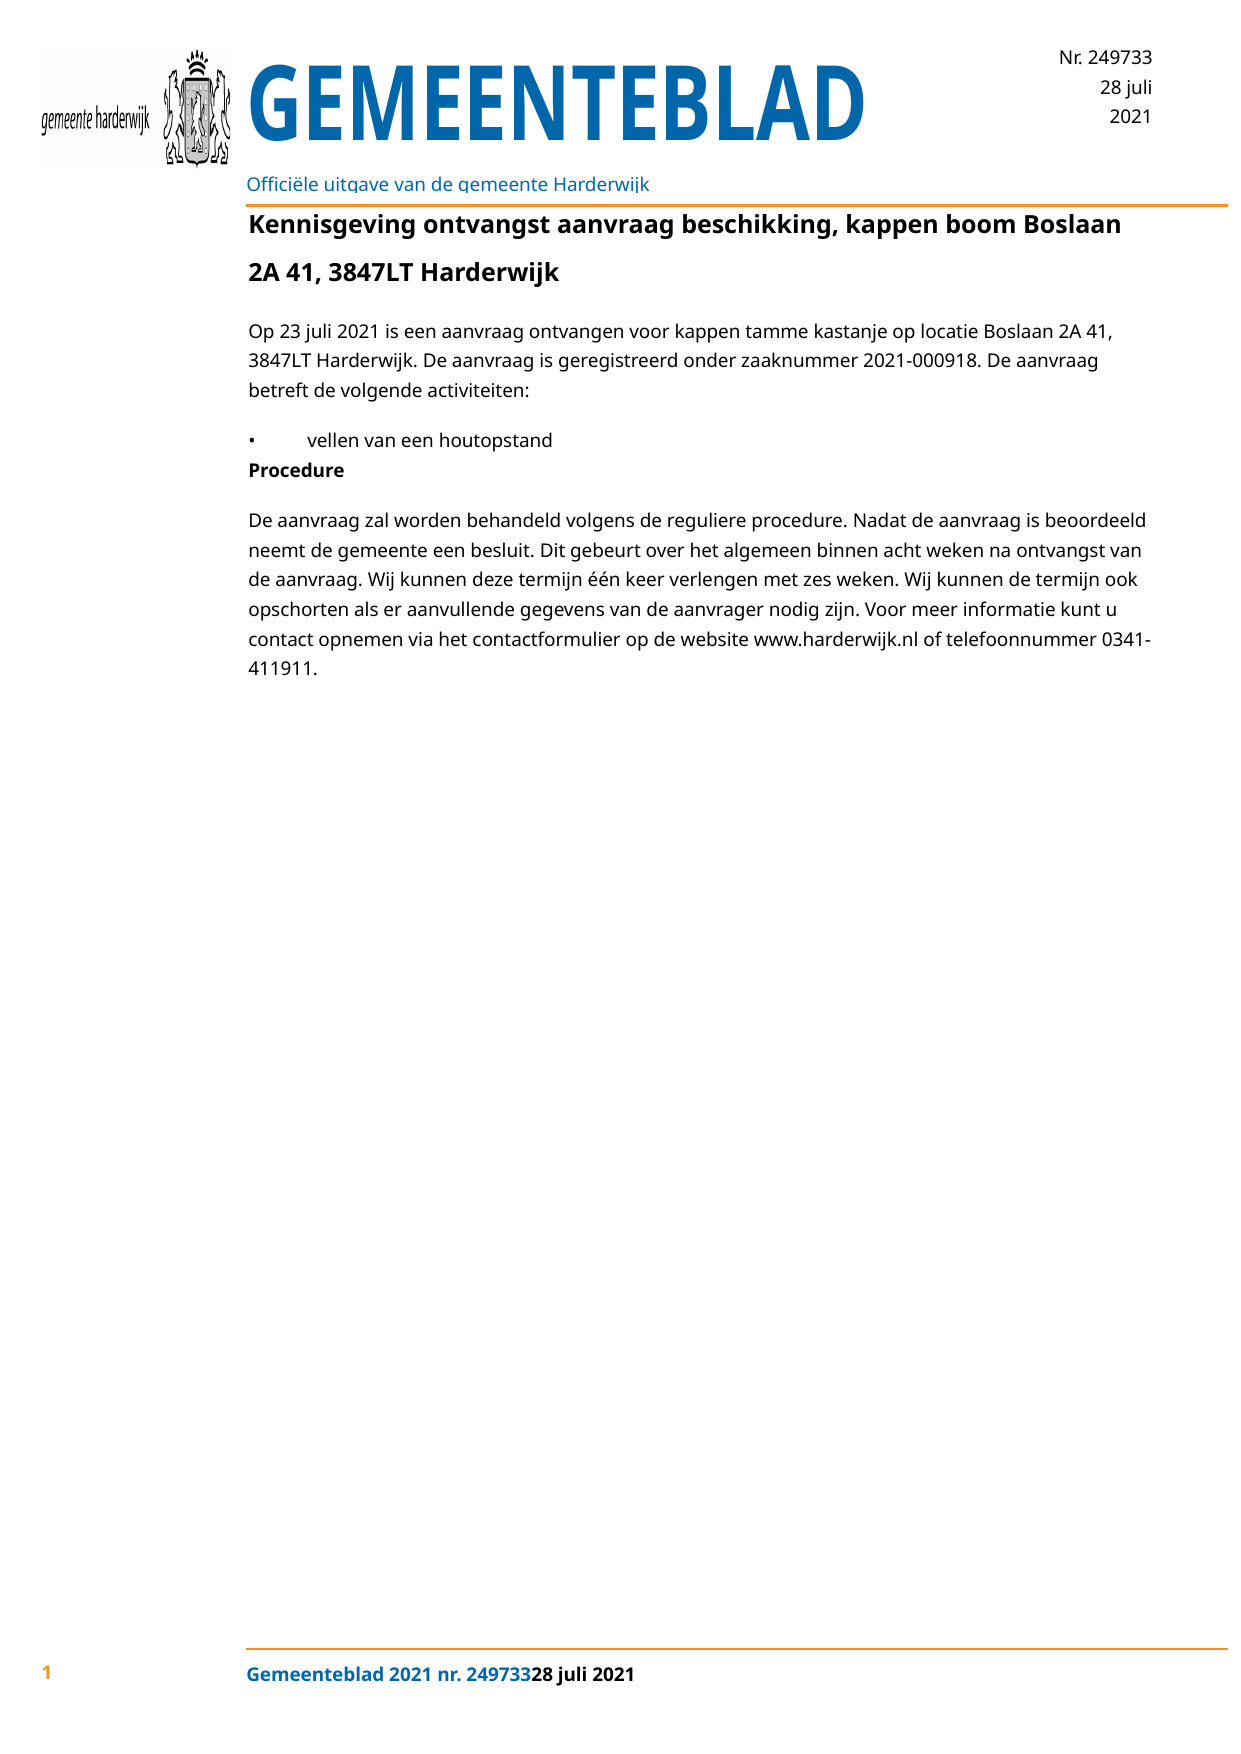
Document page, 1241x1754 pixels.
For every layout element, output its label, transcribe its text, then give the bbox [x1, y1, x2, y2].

text Procedure [248, 457, 1152, 483]
text Kennisgeving ontvangst aanvraag beschikking, kappen boom Boslaan 2A 41, 3847LT Harderwijk [248, 207, 1152, 288]
text De aanvraag zal worden behandeld volgens de reguliere procedure. Nadat de aanvraag is beoordeeld neemt de gemeente een besluit. Dit gebeurt over het algemeen binnen acht weken na ontvangst van de aanvraag. Wij kunnen deze termijn één keer verlengen met zes weken. Wij kunnen de termijn ook opschorten als er aanvullende gegevens van de aanvrager nodig zijn. Voor meer informatie kunt u contact opnemen via het contactformulier op de website www.harderwijk.nl of telefoonnummer 0341-411911. [248, 507, 1152, 681]
picture [41, 47, 231, 172]
list vellen van een houtopstand [248, 427, 1152, 453]
text Op 23 juli 2021 is een aanvraag ontvangen voor kappen tamme kastanje op locatie Boslaan 2A 41, 3847LT Harderwijk. De aanvraag is geregistreerd onder zaaknummer 2021-000918. De aanvraag betreft de volgende activiteiten: [248, 318, 1152, 403]
